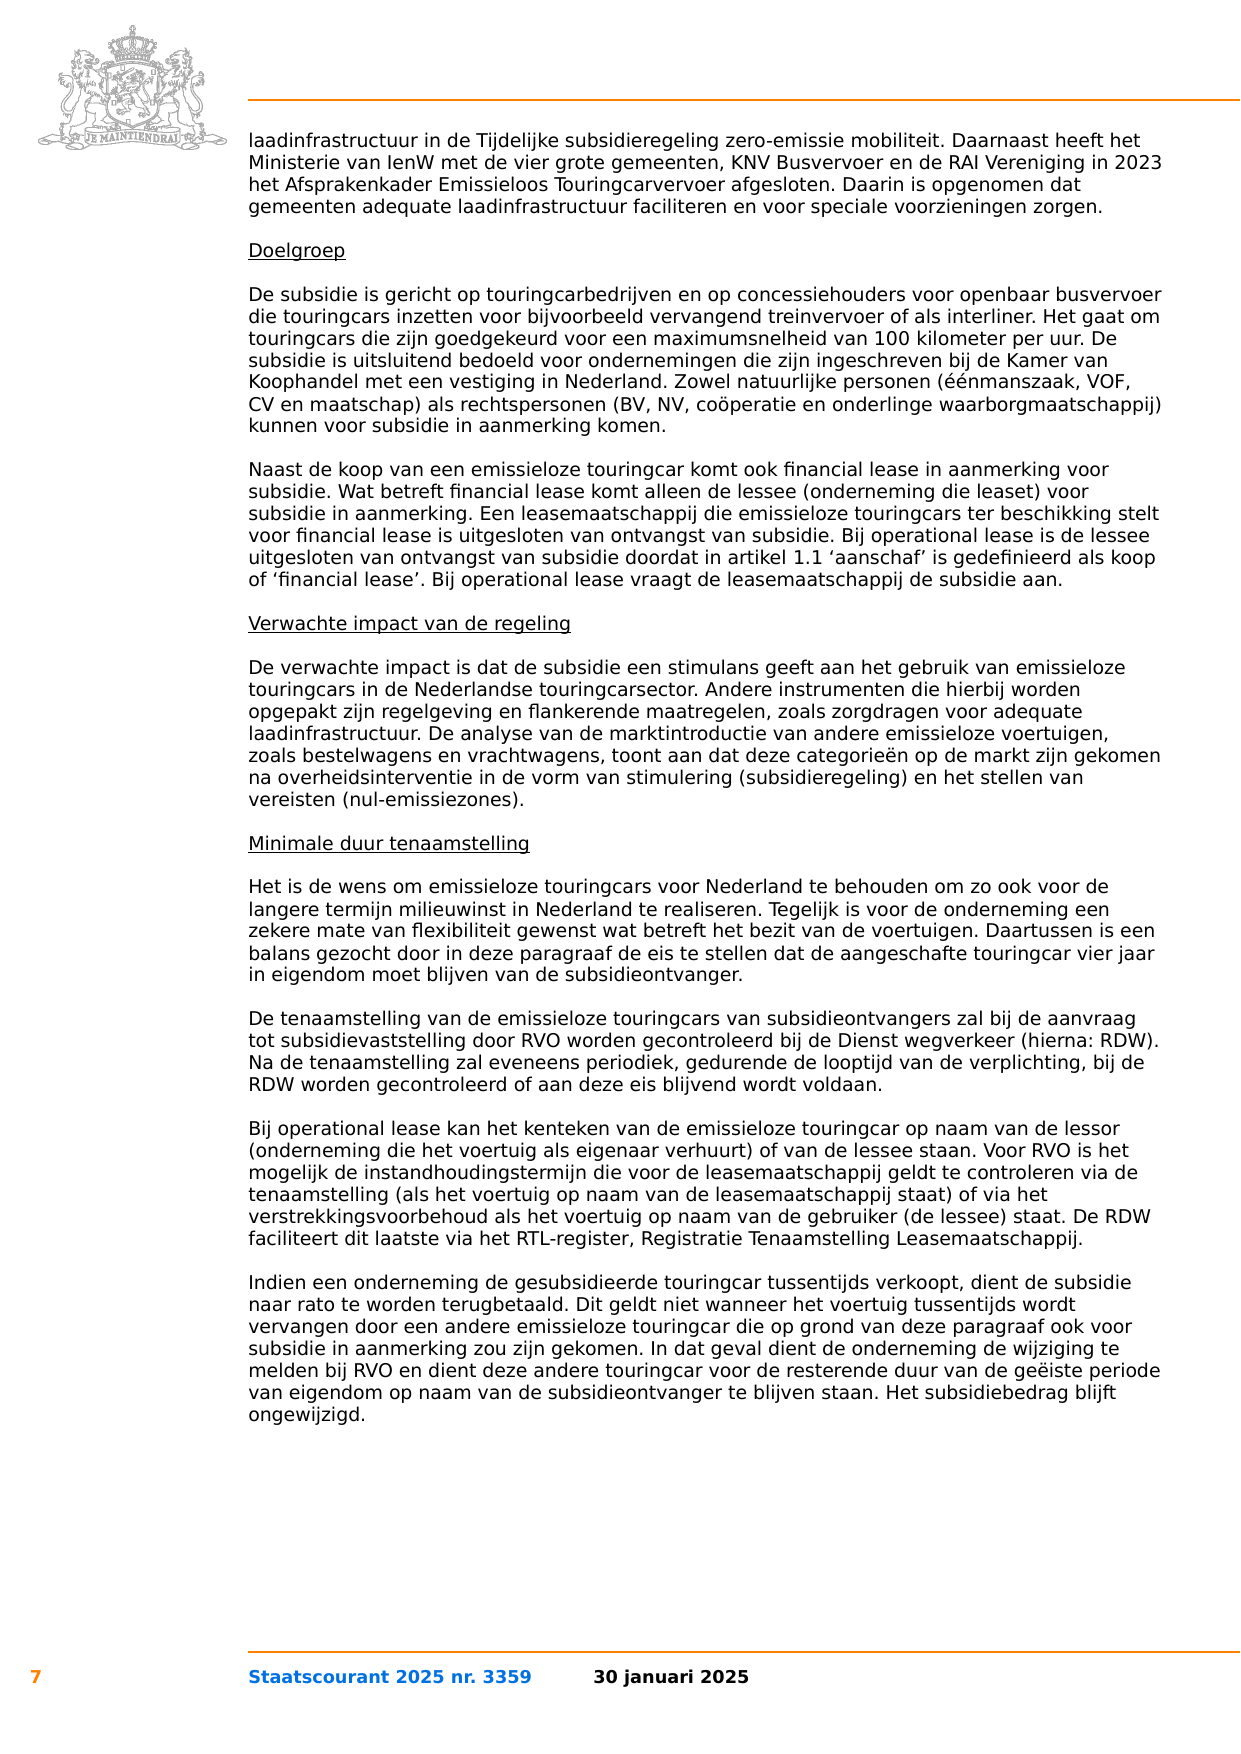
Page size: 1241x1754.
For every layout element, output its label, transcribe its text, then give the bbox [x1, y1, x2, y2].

text Het is de wens om emissieloze touringcars voor Nederland te behouden om zo ook voor de langere termijn milieuwinst in Nederland te realiseren. Tegelijk is voor de onderneming een zekere mate van flexibiliteit gewenst wat betreft het bezit van de voertuigen. Daartussen is een balans gezocht door in deze paragraaf de eis te stellen dat de aangeschafte touringcar vier jaar in eigendom moet blijven van de subsidieontvanger. [248, 876, 1163, 986]
text Bij operational lease kan het kenteken van de emissieloze touringcar op naam van de lessor (onderneming die het voertuig als eigenaar verhuurt) of van de lessee staan. Voor RVO is het mogelijk de instandhoudingstermijn die voor de leasemaatschappij geldt te controleren via de tenaamstelling (als het voertuig op naam van de leasemaatschappij staat) of via het verstrekkingsvoorbehoud als het voertuig op naam van de gebruiker (de lessee) staat. De RDW faciliteert dit laatste via het RTL-register, Registratie Tenaamstelling Leasemaatschappij. [248, 1118, 1163, 1250]
text Naast de koop van een emissieloze touringcar komt ook financial lease in aanmerking voor subsidie. Wat betreft financial lease komt alleen de lessee (onderneming die leaset) voor subsidie in aanmerking. Een leasemaatschappij die emissieloze touringcars ter beschikking stelt voor financial lease is uitgesloten van ontvangst van subsidie. Bij operational lease is de lessee uitgesloten van ontvangst van subsidie doordat in artikel 1.1 ‘aanschaf’ is gedefinieerd als koop of ‘financial lease’. Bij operational lease vraagt de leasemaatschappij de subsidie aan. [248, 459, 1163, 591]
text Indien een onderneming de gesubsidieerde touringcar tussentijds verkoopt, dient de subsidie naar rato te worden terugbetaald. Dit geldt niet wanneer het voertuig tussentijds wordt vervangen door een andere emissieloze touringcar die op grond van deze paragraaf ook voor subsidie in aanmerking zou zijn gekomen. In dat geval dient de onderneming de wijziging te melden bij RVO en dient deze andere touringcar voor de resterende duur van de geëiste periode van eigendom op naam van de subsidieontvanger te blijven staan. Het subsidiebedrag blijft ongewijzigd. [248, 1272, 1163, 1426]
subtitle Doelgroep [248, 240, 1163, 262]
subtitle Verwachte impact van de regeling [248, 613, 1163, 635]
text laadinfrastructuur in de Tijdelijke subsidieregeling zero-emissie mobiliteit. Daarnaast heeft het Ministerie van IenW met de vier grote gemeenten, KNV Busvervoer en de RAI Vereniging in 2023 het Afsprakenkader Emissieloos Touringcarvervoer afgesloten. Daarin is opgenomen dat gemeenten adequate laadinfrastructuur faciliteren en voor speciale voorzieningen zorgen. [248, 130, 1163, 218]
picture [38, 25, 227, 150]
text De verwachte impact is dat de subsidie een stimulans geeft aan het gebruik van emissieloze touringcars in de Nederlandse touringcarsector. Andere instrumenten die hierbij worden opgepakt zijn regelgeving en flankerende maatregelen, zoals zorgdragen voor adequate laadinfrastructuur. De analyse van de marktintroductie van andere emissieloze voertuigen, zoals bestelwagens en vrachtwagens, toont aan dat deze categorieën op de markt zijn gekomen na overheidsinterventie in de vorm van stimulering (subsidieregeling) en het stellen van vereisten (nul-emissiezones). [248, 657, 1163, 811]
subtitle Minimale duur tenaamstelling [248, 833, 1163, 854]
text De subsidie is gericht op touringcarbedrijven en op concessiehouders voor openbaar busvervoer die touringcars inzetten voor bijvoorbeeld vervangend treinvervoer of als interliner. Het gaat om touringcars die zijn goedgekeurd voor een maximumsnelheid van 100 kilometer per uur. De subsidie is uitsluitend bedoeld voor ondernemingen die zijn ingeschreven bij de Kamer van Koophandel met een vestiging in Nederland. Zowel natuurlijke personen (éénmanszaak, VOF, CV en maatschap) als rechtspersonen (BV, NV, coöperatie en onderlinge waarborgmaatschappij) kunnen voor subsidie in aanmerking komen. [248, 283, 1163, 437]
text De tenaamstelling van de emissieloze touringcars van subsidieontvangers zal bij de aanvraag tot subsidievaststelling door RVO worden gecontroleerd bij de Dienst wegverkeer (hierna: RDW). Na de tenaamstelling zal eveneens periodiek, gedurende de looptijd van de verplichting, bij de RDW worden gecontroleerd of aan deze eis blijvend wordt voldaan. [248, 1008, 1163, 1096]
